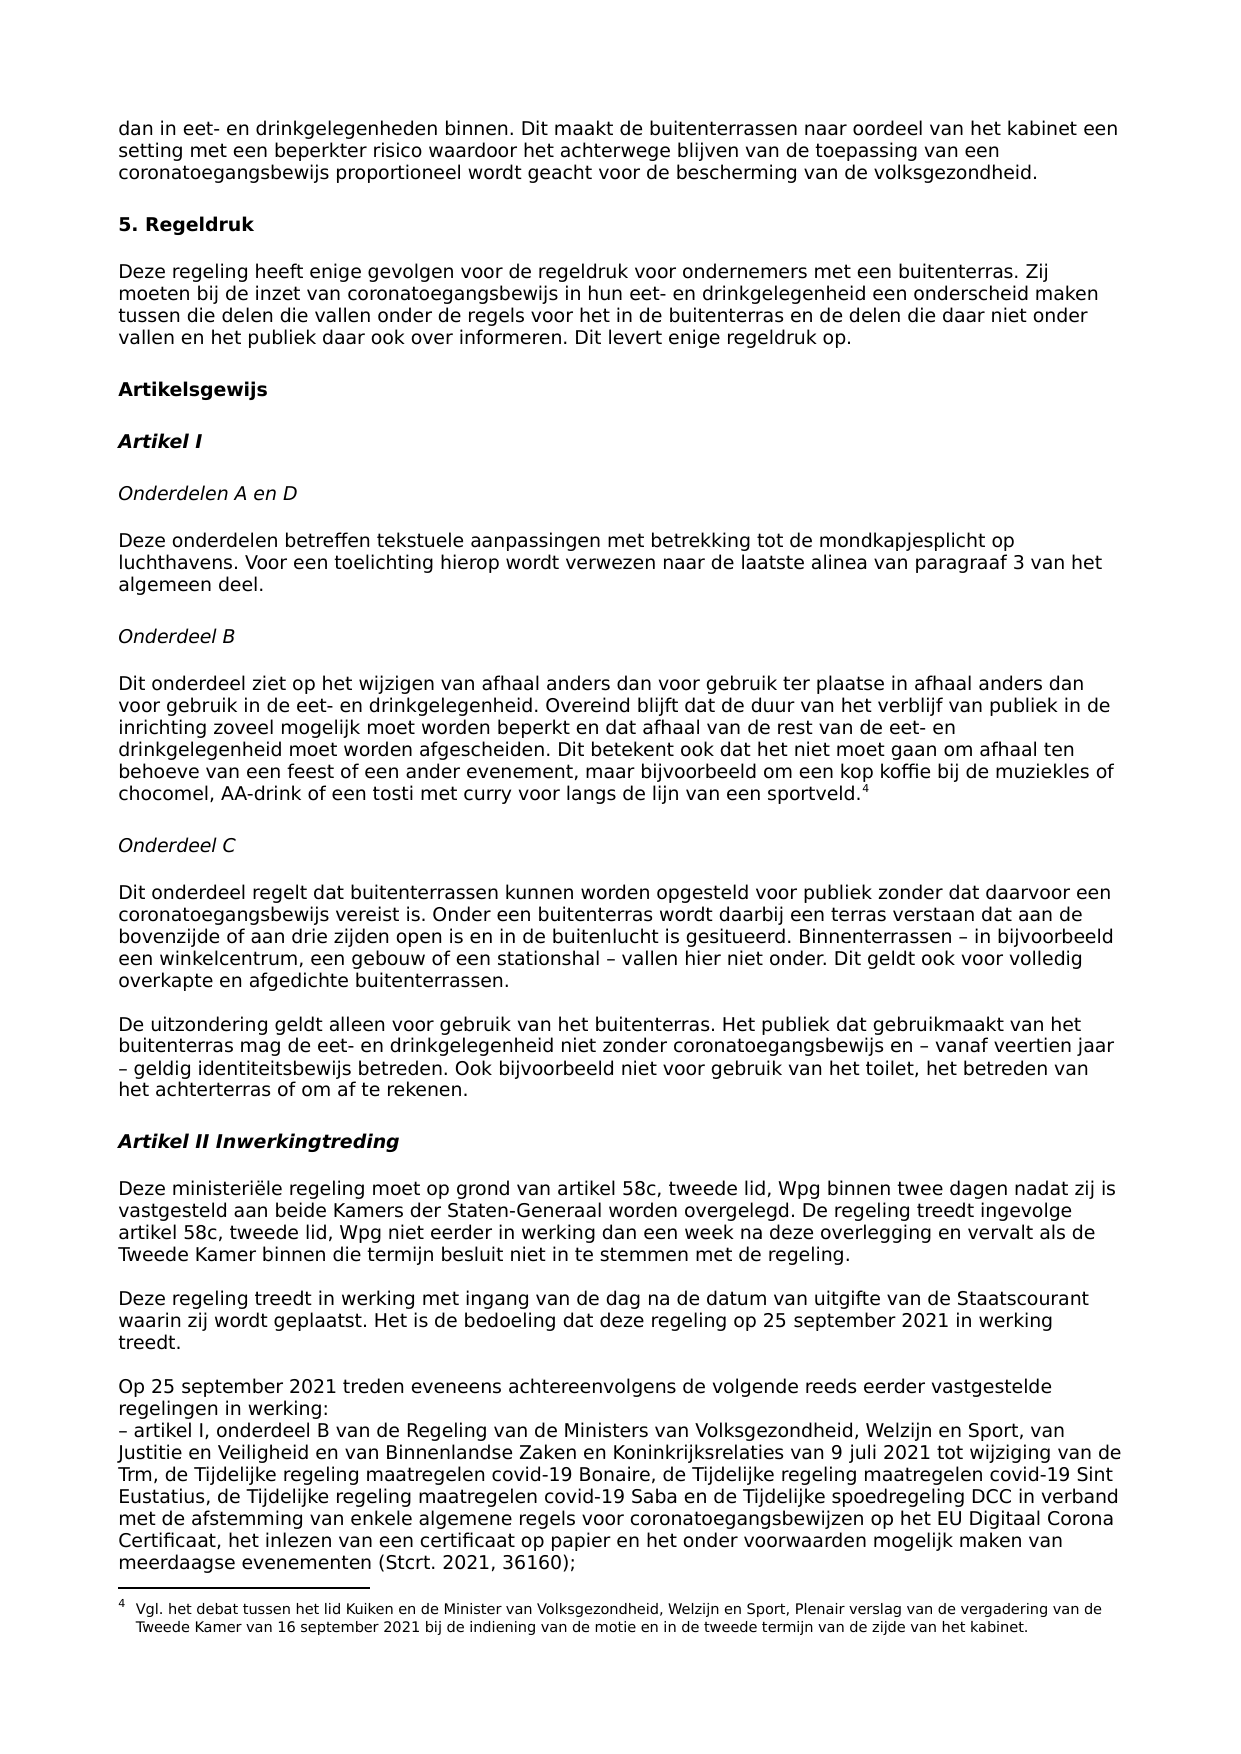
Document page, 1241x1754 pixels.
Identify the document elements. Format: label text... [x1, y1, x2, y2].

text Dit onderdeel regelt dat buitenterrassen kunnen worden opgesteld voor publiek zonder dat daarvoor een coronatoegangsbewijs vereist is. Onder een buitenterras wordt daarbij een terras verstaan dat aan de bovenzijde of aan drie zijden open is en in de buitenlucht is gesitueerd. Binnenterrassen – in bijvoorbeeld een winkelcentrum, een gebouw of een stationshal – vallen hier niet onder. Dit geldt ook voor volledig overkapte en afgedichte buitenterrassen. [118, 882, 1122, 992]
text dan in eet- en drinkgelegenheden binnen. Dit maakt de buitenterrassen naar oordeel van het kabinet een setting met een beperkter risico waardoor het achterwege blijven van de toepassing van een coronatoegangsbewijs proportioneel wordt geacht voor de bescherming van de volksgezondheid. [118, 118, 1122, 184]
text Deze onderdelen betreffen tekstuele aanpassingen met betrekking tot de mondkapjesplicht op luchthavens. Voor een toelichting hierop wordt verwezen naar de laatste alinea van paragraaf 3 van het algemeen deel. [118, 530, 1122, 596]
text Deze regeling treedt in werking met ingang van de dag na de datum van uitgifte van de Staatscourant waarin zij wordt geplaatst. Het is de bedoeling dat deze regeling op 25 september 2021 in werking treedt. [118, 1288, 1122, 1354]
subtitle Artikelsgewijs [118, 379, 1122, 401]
subtitle Artikel I [118, 431, 1122, 453]
text Op 25 september 2021 treden eveneens achtereenvolgens de volgende reeds eerder vastgestelde regelingen in werking: [118, 1376, 1122, 1420]
text – artikel I, onderdeel B van de Regeling van de Ministers van Volksgezondheid, Welzijn en Sport, van Justitie en Veiligheid en van Binnenlandse Zaken en Koninkrijksrelaties van 9 juli 2021 tot wijziging van de Trm, de Tijdelijke regeling maatregelen covid-19 Bonaire, de Tijdelijke regeling maatregelen covid-19 Sint Eustatius, de Tijdelijke regeling maatregelen covid-19 Saba en de Tijdelijke spoedregeling DCC in verband met de afstemming van enkele algemene regels voor coronatoegangsbewijzen op het EU Digitaal Corona Certificaat, het inlezen van een certificaat op papier en het onder voorwaarden mogelijk maken van meerdaagse evenementen (Stcrt. 2021, 36160); [118, 1420, 1122, 1574]
subtitle Artikel II Inwerkingtreding [118, 1131, 1122, 1153]
subtitle Onderdeel C [118, 835, 1122, 857]
text Vgl. het debat tussen het lid Kuiken en de Minister van Volksgezondheid, Welzijn en Sport, Plenair verslag van de vergadering van de Tweede Kamer van 16 september 2021 bij de indiening van de motie en in de tweede termijn van de zijde van het kabinet. [118, 1597, 1122, 1636]
text Dit onderdeel ziet op het wijzigen van afhaal anders dan voor gebruik ter plaatse in afhaal anders dan voor gebruik in de eet- en drinkgelegenheid. Overeind blijft dat de duur van het verblijf van publiek in de inrichting zoveel mogelijk moet worden beperkt en dat afhaal van de rest van de eet- en drinkgelegenheid moet worden afgescheiden. Dit betekent ook dat het niet moet gaan om afhaal ten behoeve van een feest of een ander evenement, maar bijvoorbeeld om een kop koffie bij de muziekles of chocomel, AA-drink of een tosti met curry voor langs de lijn van een sportveld. [118, 673, 1122, 805]
text De uitzondering geldt alleen voor gebruik van het buitenterras. Het publiek dat gebruikmaakt van het buitenterras mag de eet- en drinkgelegenheid niet zonder coronatoegangsbewijs en – vanaf veertien jaar – geldig identiteitsbewijs betreden. Ook bijvoorbeeld niet voor gebruik van het toilet, het betreden van het achterterras of om af te rekenen. [118, 1013, 1122, 1101]
subtitle 5. Regeldruk [118, 214, 1122, 236]
text Deze ministeriële regeling moet op grond van artikel 58c, tweede lid, Wpg binnen twee dagen nadat zij is vastgesteld aan beide Kamers der Staten-Generaal worden overgelegd. De regeling treedt ingevolge artikel 58c, tweede lid, Wpg niet eerder in werking dan een week na deze overlegging en vervalt als de Tweede Kamer binnen die termijn besluit niet in te stemmen met de regeling. [118, 1178, 1122, 1266]
text Deze regeling heeft enige gevolgen voor de regeldruk voor ondernemers met een buitenterras. Zij moeten bij de inzet van coronatoegangsbewijs in hun eet- en drinkgelegenheid een onderscheid maken tussen die delen die vallen onder de regels voor het in de buitenterras en de delen die daar niet onder vallen en het publiek daar ook over informeren. Dit levert enige regeldruk op. [118, 261, 1122, 349]
subtitle Onderdelen A en D [118, 483, 1122, 505]
subtitle Onderdeel B [118, 626, 1122, 648]
